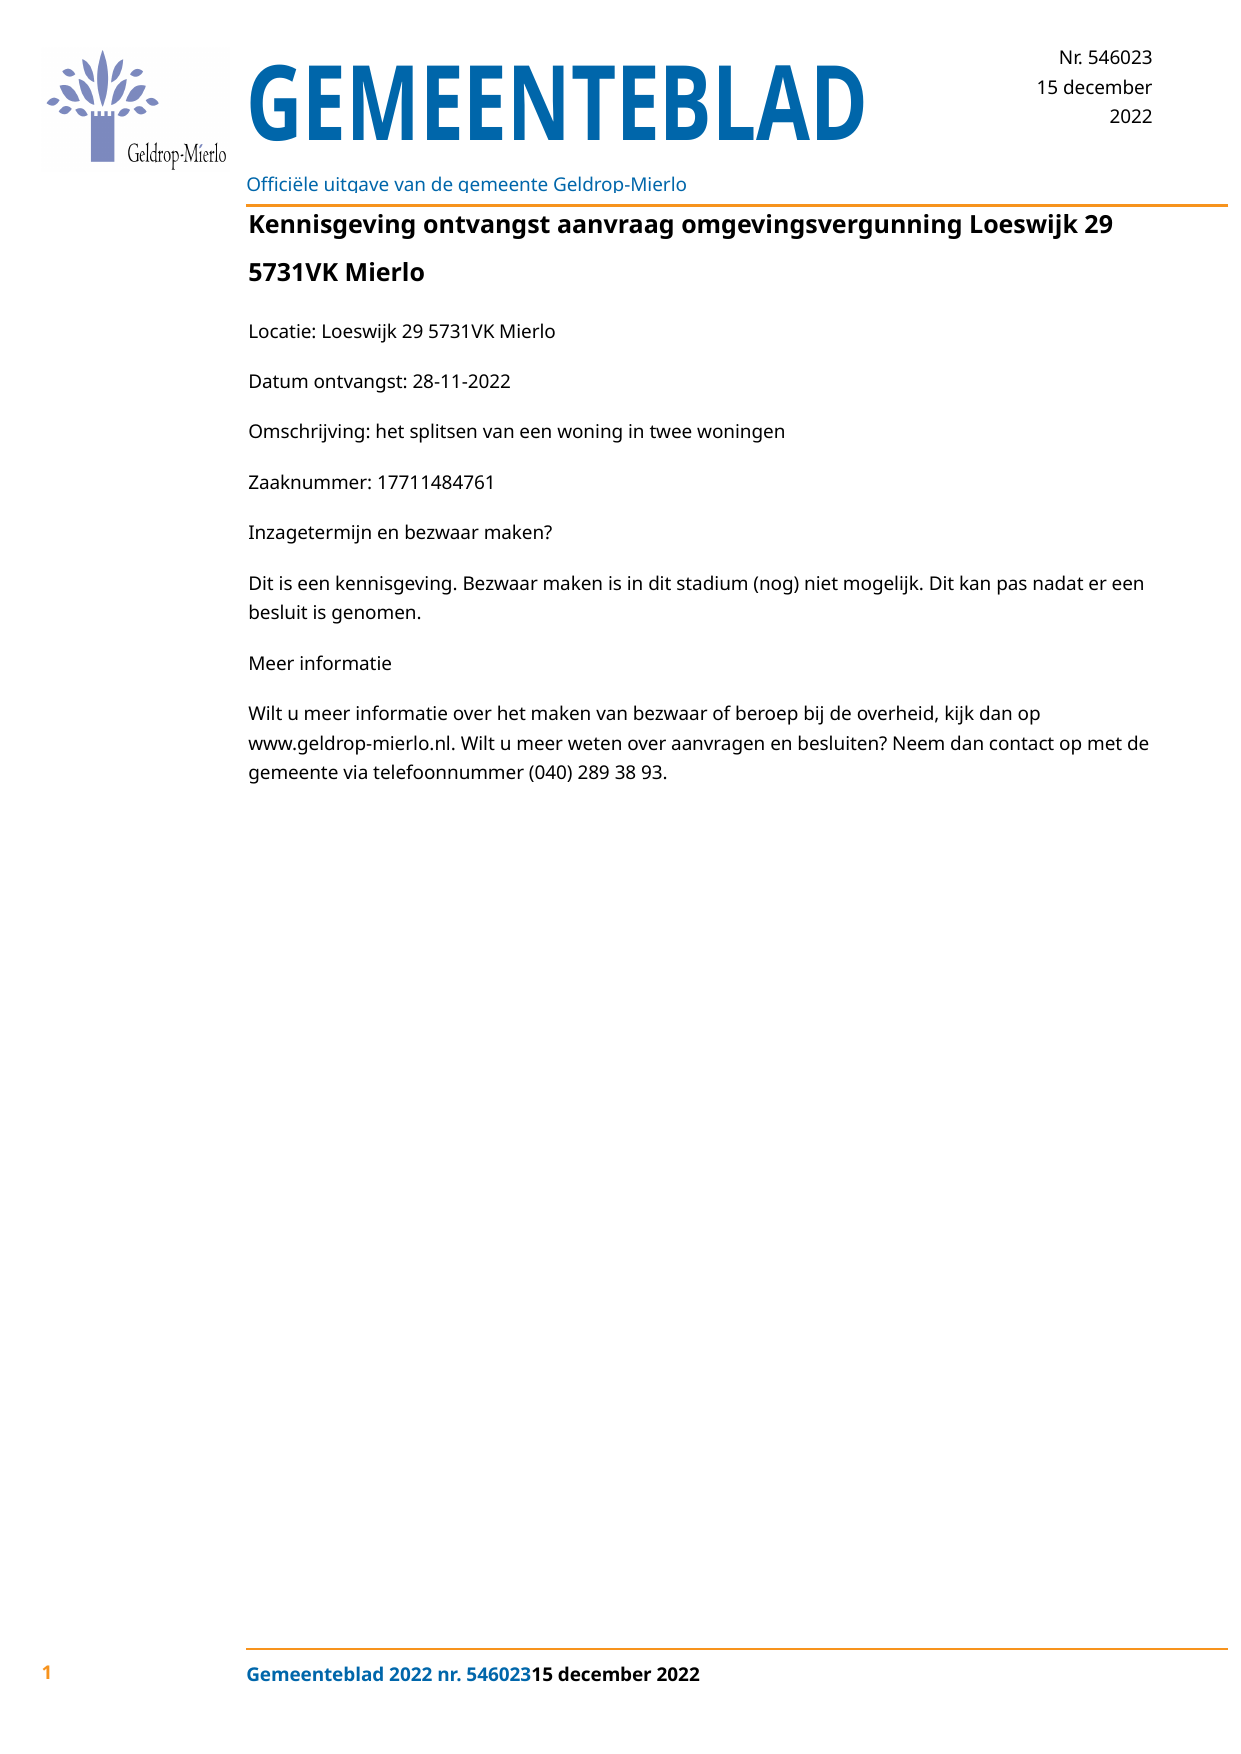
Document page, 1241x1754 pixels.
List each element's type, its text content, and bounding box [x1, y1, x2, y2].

text Kennisgeving ontvangst aanvraag omgevingsvergunning Loeswijk 29 5731VK Mierlo [248, 207, 1152, 288]
text Wilt u meer informatie over het maken van bezwaar of beroep bij de overheid, kijk dan op www.geldrop-mierlo.nl. Wilt u meer weten over aanvragen en besluiten? Neem dan contact op met de gemeente via telefoonnummer (040) 289 38 93. [248, 700, 1152, 785]
text Meer informatie [248, 650, 1152, 676]
picture [41, 47, 231, 172]
text Inzagetermijn en bezwaar maken? [248, 519, 1152, 545]
text Zaaknummer: 17711484761 [248, 469, 1152, 495]
text Dit is een kennisgeving. Bezwaar maken is in dit stadium (nog) niet mogelijk. Dit kan pas nadat er een besluit is genomen. [248, 570, 1152, 625]
text Omschrijving: het splitsen van een woning in twee woningen [248, 419, 1152, 444]
text Datum ontvangst: 28-11-2022 [248, 368, 1152, 394]
text Locatie: Loeswijk 29 5731VK Mierlo [248, 318, 1152, 344]
